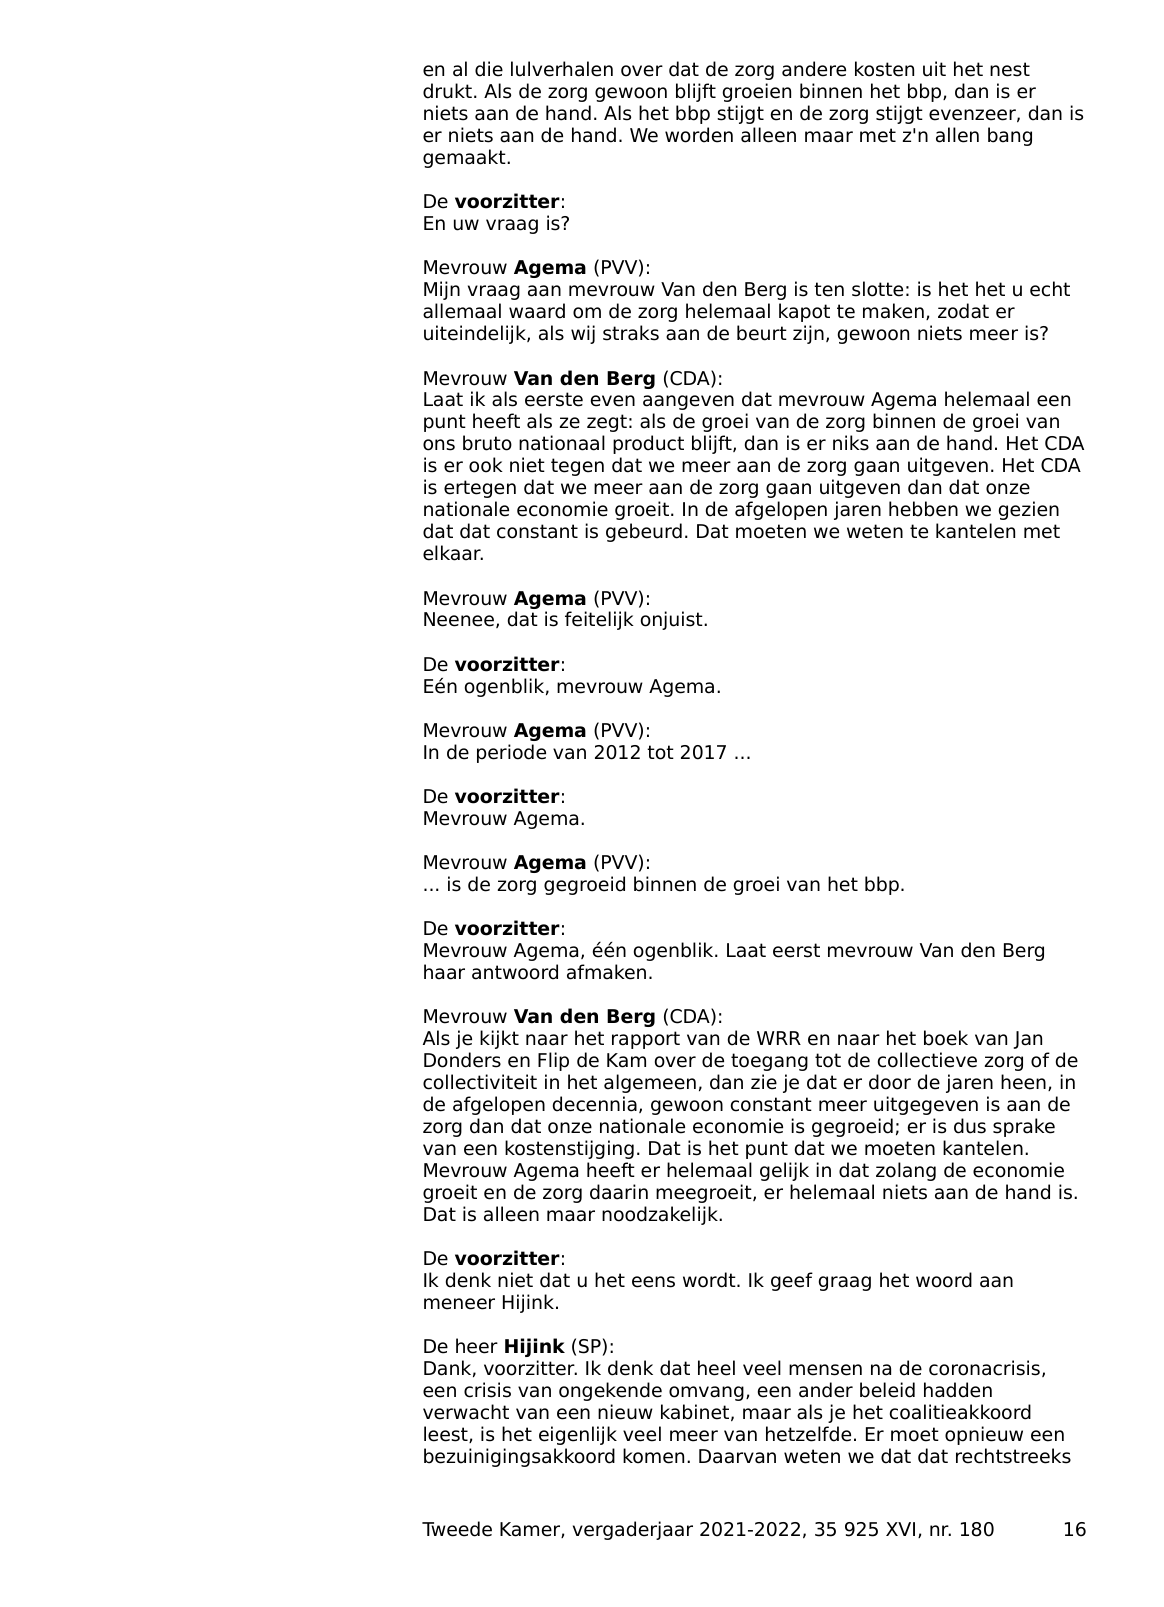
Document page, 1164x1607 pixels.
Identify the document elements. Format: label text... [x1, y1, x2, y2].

text De voorzitter: [422, 1248, 1087, 1270]
text De heer Hijink (SP): [422, 1336, 1087, 1358]
text en al die lulverhalen over dat de zorg andere kosten uit het nest drukt. Als de zorg gewoon blijft groeien binnen het bbp, dan is er niets aan de hand. Als het bbp stijgt en de zorg stijgt evenzeer, dan is er niets aan de hand. We worden alleen maar met z'n allen bang gemaakt. [422, 59, 1087, 169]
text Mevrouw Agema (PVV): [422, 587, 1087, 609]
text De voorzitter: [422, 653, 1087, 676]
text Eén ogenblik, mevrouw Agema. [422, 676, 1087, 697]
text ... is de zorg gegroeid binnen de groei van het bbp. [422, 874, 1087, 896]
text Mevrouw Agema, één ogenblik. Laat eerst mevrouw Van den Berg haar antwoord afmaken. [422, 940, 1087, 984]
text De voorzitter: [422, 786, 1087, 808]
text Mijn vraag aan mevrouw Van den Berg is ten slotte: is het het u echt allemaal waard om de zorg helemaal kapot te maken, zodat er uiteindelijk, als wij straks aan de beurt zijn, gewoon niets meer is? [422, 279, 1087, 345]
text Ik denk niet dat u het eens wordt. Ik geef graag het woord aan meneer Hijink. [422, 1270, 1087, 1314]
text De voorzitter: [422, 918, 1087, 940]
text De voorzitter: [422, 191, 1087, 213]
text In de periode van 2012 tot 2017 ... [422, 742, 1087, 764]
text Als je kijkt naar het rapport van de WRR en naar het boek van Jan Donders en Flip de Kam over de toegang tot de collectieve zorg of de collectiviteit in het algemeen, dan zie je dat er door de jaren heen, in de afgelopen decennia, gewoon constant meer uitgegeven is aan de zorg dan dat onze nationale economie is gegroeid; er is dus sprake van een kostenstijging. Dat is het punt dat we moeten kantelen. Mevrouw Agema heeft er helemaal gelijk in dat zolang de economie groeit en de zorg daarin meegroeit, er helemaal niets aan de hand is. Dat is alleen maar noodzakelijk. [422, 1028, 1087, 1226]
text Laat ik als eerste even aangeven dat mevrouw Agema helemaal een punt heeft als ze zegt: als de groei van de zorg binnen de groei van ons bruto nationaal product blijft, dan is er niks aan de hand. Het CDA is er ook niet tegen dat we meer aan de zorg gaan uitgeven. Het CDA is ertegen dat we meer aan de zorg gaan uitgeven dan dat onze nationale economie groeit. In de afgelopen jaren hebben we gezien dat dat constant is gebeurd. Dat moeten we weten te kantelen met elkaar. [422, 389, 1087, 565]
text Mevrouw Van den Berg (CDA): [422, 367, 1087, 389]
text Mevrouw Agema. [422, 808, 1087, 830]
text Mevrouw Agema (PVV): [422, 852, 1087, 874]
text Mevrouw Van den Berg (CDA): [422, 1006, 1087, 1028]
text En uw vraag is? [422, 213, 1087, 235]
text Mevrouw Agema (PVV): [422, 257, 1087, 279]
text Dank, voorzitter. Ik denk dat heel veel mensen na de coronacrisis, een crisis van ongekende omvang, een ander beleid hadden verwacht van een nieuw kabinet, maar als je het coalitieakkoord leest, is het eigenlijk veel meer van hetzelfde. Er moet opnieuw een bezuinigingsakkoord komen. Daarvan weten we dat dat rechtstreeks [422, 1358, 1087, 1468]
text Mevrouw Agema (PVV): [422, 720, 1087, 742]
text Neenee, dat is feitelijk onjuist. [422, 609, 1087, 631]
